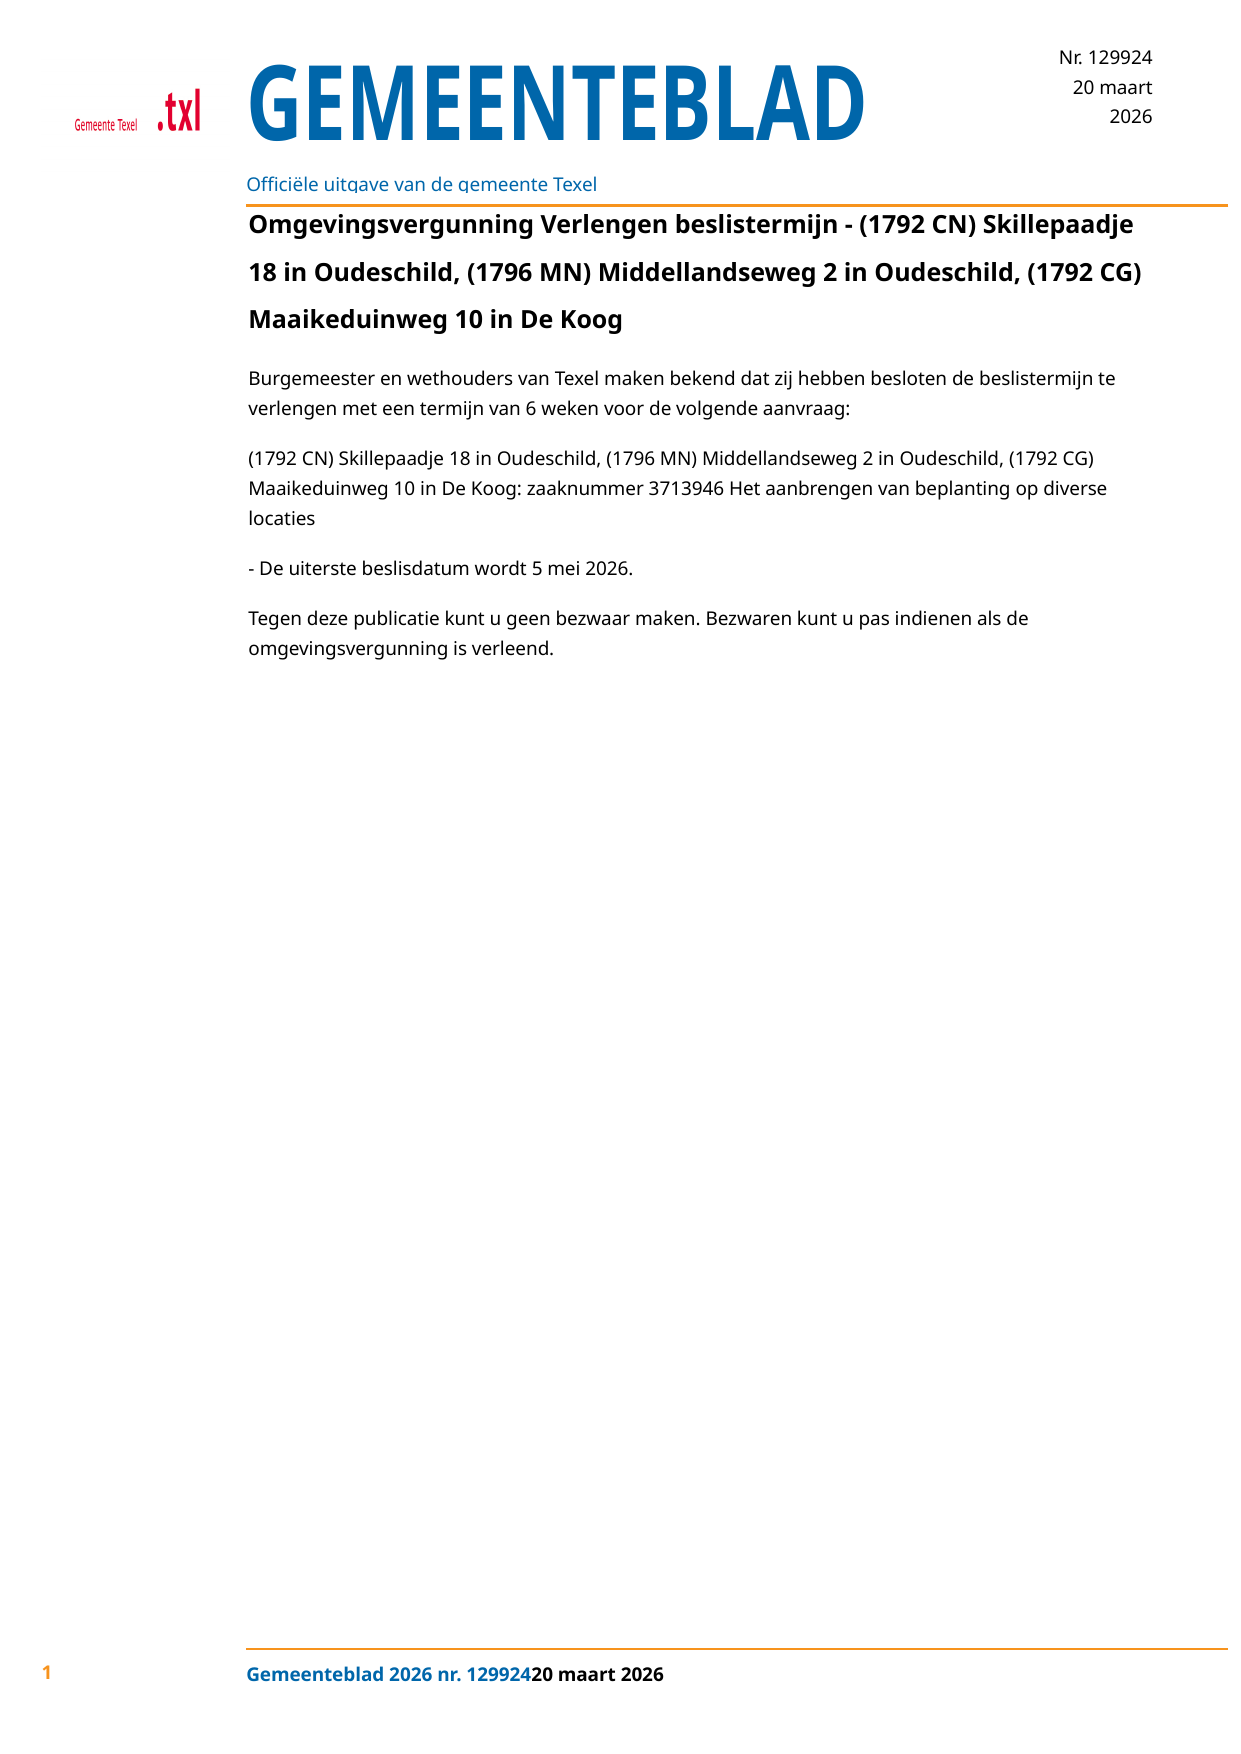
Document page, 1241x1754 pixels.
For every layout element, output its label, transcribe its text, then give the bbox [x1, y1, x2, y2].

text Tegen deze publicatie kunt u geen bezwaar maken. Bezwaren kunt u pas indienen als de omgevingsvergunning is verleend. [248, 606, 1152, 661]
text (1792 CN) Skillepaadje 18 in Oudeschild, (1796 MN) Middellandseweg 2 in Oudeschild, (1792 CG) Maaikeduinweg 10 in De Koog: zaaknummer 3713946 Het aanbrengen van beplanting op diverse locaties [248, 446, 1152, 530]
text Omgevingsvergunning Verlengen beslistermijn - (1792 CN) Skillepaadje 18 in Oudeschild, (1796 MN) Middellandseweg 2 in Oudeschild, (1792 CG) Maaikeduinweg 10 in De Koog [248, 207, 1152, 336]
text - De uiterste beslisdatum wordt 5 mei 2026. [248, 555, 1152, 581]
text Burgemeester en wethouders van Texel maken bekend dat zij hebben besloten de beslistermijn te verlengen met een termijn van 6 weken voor de volgende aanvraag: [248, 366, 1152, 421]
picture [41, 47, 231, 172]
